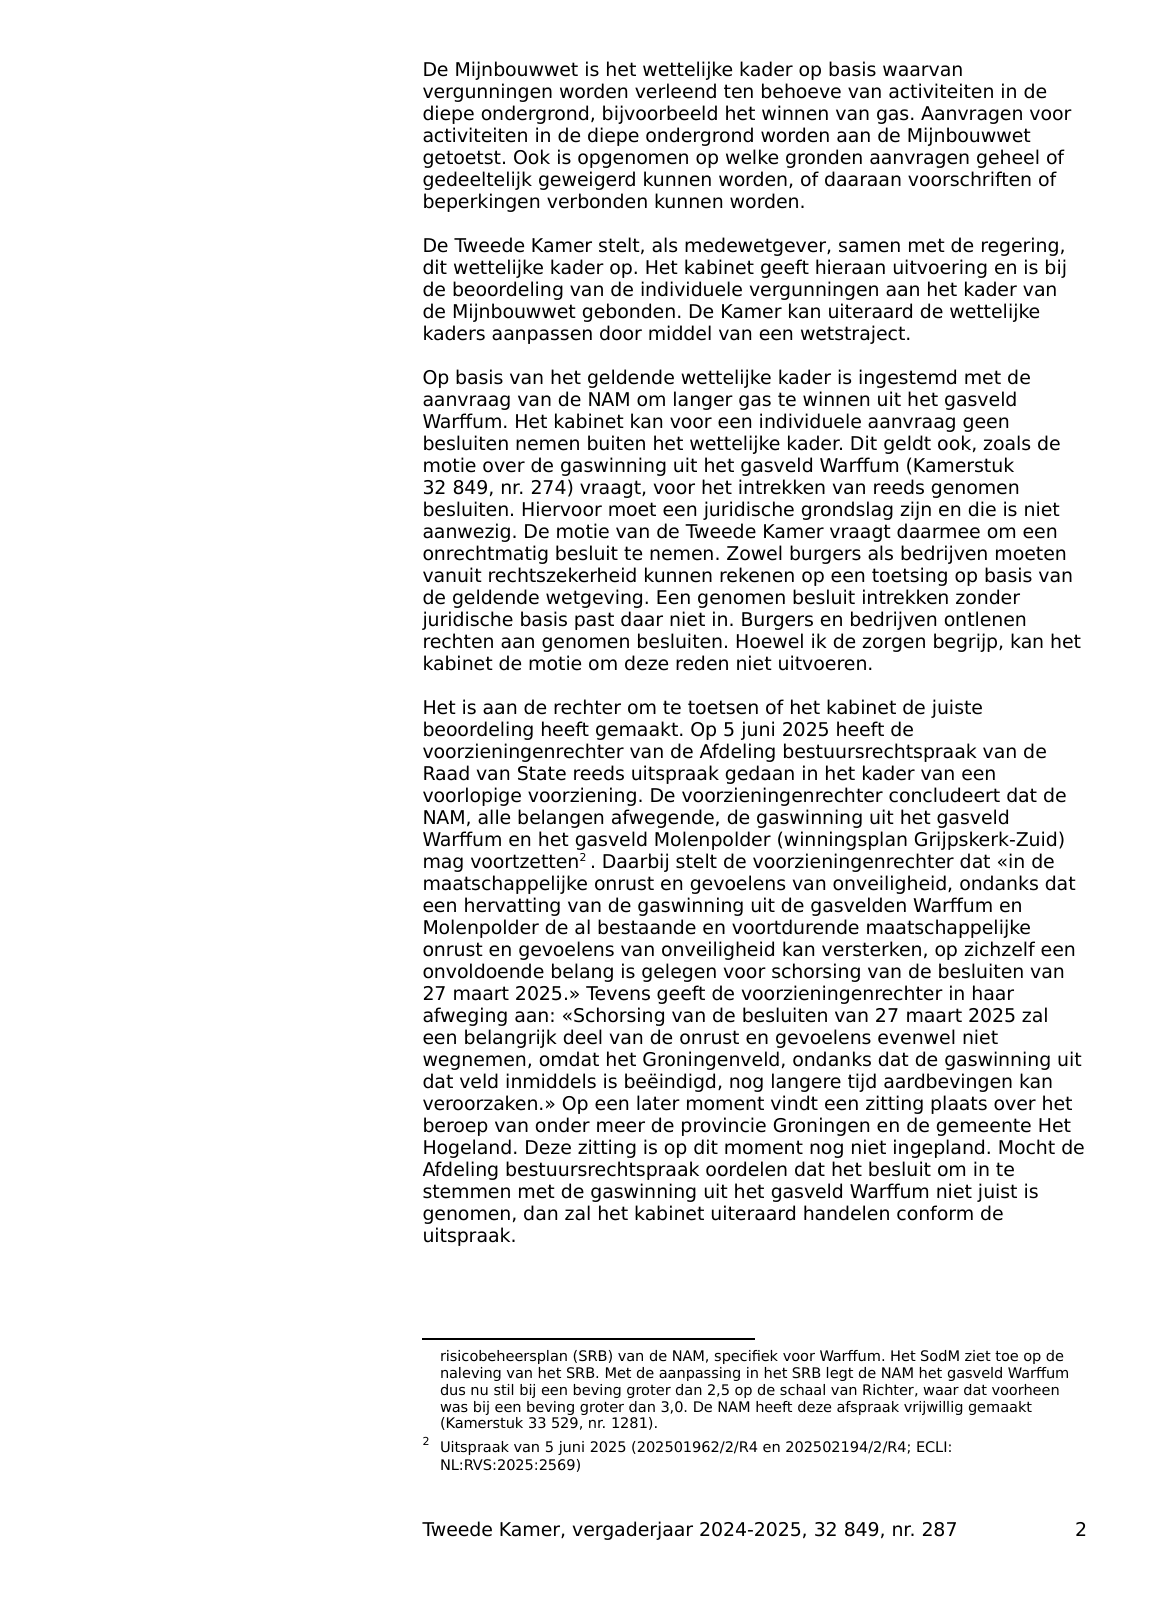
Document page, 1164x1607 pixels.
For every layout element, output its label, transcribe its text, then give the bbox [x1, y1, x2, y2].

text De Mijnbouwwet is het wettelijke kader op basis waarvan vergunningen worden verleend ten behoeve van activiteiten in de diepe ondergrond, bijvoorbeeld het winnen van gas. Aanvragen voor activiteiten in de diepe ondergrond worden aan de Mijnbouwwet getoetst. Ook is opgenomen op welke gronden aanvragen geheel of gedeeltelijk geweigerd kunnen worden, of daaraan voorschriften of beperkingen verbonden kunnen worden. [422, 59, 1087, 213]
text Het is aan de rechter om te toetsen of het kabinet de juiste beoordeling heeft gemaakt. Op 5 juni 2025 heeft de voorzieningenrechter van de Afdeling bestuursrechtspraak van de Raad van State reeds uitspraak gedaan in het kader van een voorlopige voorziening. De voorzieningenrechter concludeert dat de NAM, alle belangen afwegende, de gaswinning uit het gasveld Warffum en het gasveld Molenpolder (winningsplan Grijpskerk-Zuid) mag voortzetten. Daarbij stelt de voorzieningenrechter dat «in de maatschappelijke onrust en gevoelens van onveiligheid, ondanks dat een hervatting van de gaswinning uit de gasvelden Warffum en Molenpolder de al bestaande en voortdurende maatschappelijke onrust en gevoelens van onveiligheid kan versterken, op zichzelf een onvoldoende belang is gelegen voor schorsing van de besluiten van 27 maart 2025.» Tevens geeft de voorzieningenrechter in haar afweging aan: «Schorsing van de besluiten van 27 maart 2025 zal een belangrijk deel van de onrust en gevoelens evenwel niet wegnemen, omdat het Groningenveld, ondanks dat de gaswinning uit dat veld inmiddels is beëindigd, nog langere tijd aardbevingen kan veroorzaken.» Op een later moment vindt een zitting plaats over het beroep van onder meer de provincie Groningen en de gemeente Het Hogeland. Deze zitting is op dit moment nog niet ingepland. Mocht de Afdeling bestuursrechtspraak oordelen dat het besluit om in te stemmen met de gaswinning uit het gasveld Warffum niet juist is genomen, dan zal het kabinet uiteraard handelen conform de uitspraak. [422, 697, 1087, 1247]
text risicobeheersplan (SRB) van de NAM, specifiek voor Warffum. Het SodM ziet toe op de naleving van het SRB. Met de aanpassing in het SRB legt de NAM het gasveld Warffum dus nu stil bij een beving groter dan 2,5 op de schaal van Richter, waar dat voorheen was bij een beving groter dan 3,0. De NAM heeft deze afspraak vrijwillig gemaakt (Kamerstuk 33 529, nr. 1281). [422, 1348, 1087, 1432]
text De Tweede Kamer stelt, als medewetgever, samen met de regering, dit wettelijke kader op. Het kabinet geeft hieraan uitvoering en is bij de beoordeling van de individuele vergunningen aan het kader van de Mijnbouwwet gebonden. De Kamer kan uiteraard de wettelijke kaders aanpassen door middel van een wetstraject. [422, 235, 1087, 345]
text Uitspraak van 5 juni 2025 (202501962/2/R4 en 202502194/2/R4; ECLI: NL:RVS:2025:2569) [422, 1435, 1087, 1474]
text Op basis van het geldende wettelijke kader is ingestemd met de aanvraag van de NAM om langer gas te winnen uit het gasveld Warffum. Het kabinet kan voor een individuele aanvraag geen besluiten nemen buiten het wettelijke kader. Dit geldt ook, zoals de motie over de gaswinning uit het gasveld Warffum (Kamerstuk 32 849, nr. 274) vraagt, voor het intrekken van reeds genomen besluiten. Hiervoor moet een juridische grondslag zijn en die is niet aanwezig. De motie van de Tweede Kamer vraagt daarmee om een onrechtmatig besluit te nemen. Zowel burgers als bedrijven moeten vanuit rechtszekerheid kunnen rekenen op een toetsing op basis van de geldende wetgeving. Een genomen besluit intrekken zonder juridische basis past daar niet in. Burgers en bedrijven ontlenen rechten aan genomen besluiten. Hoewel ik de zorgen begrijp, kan het kabinet de motie om deze reden niet uitvoeren. [422, 367, 1087, 675]
